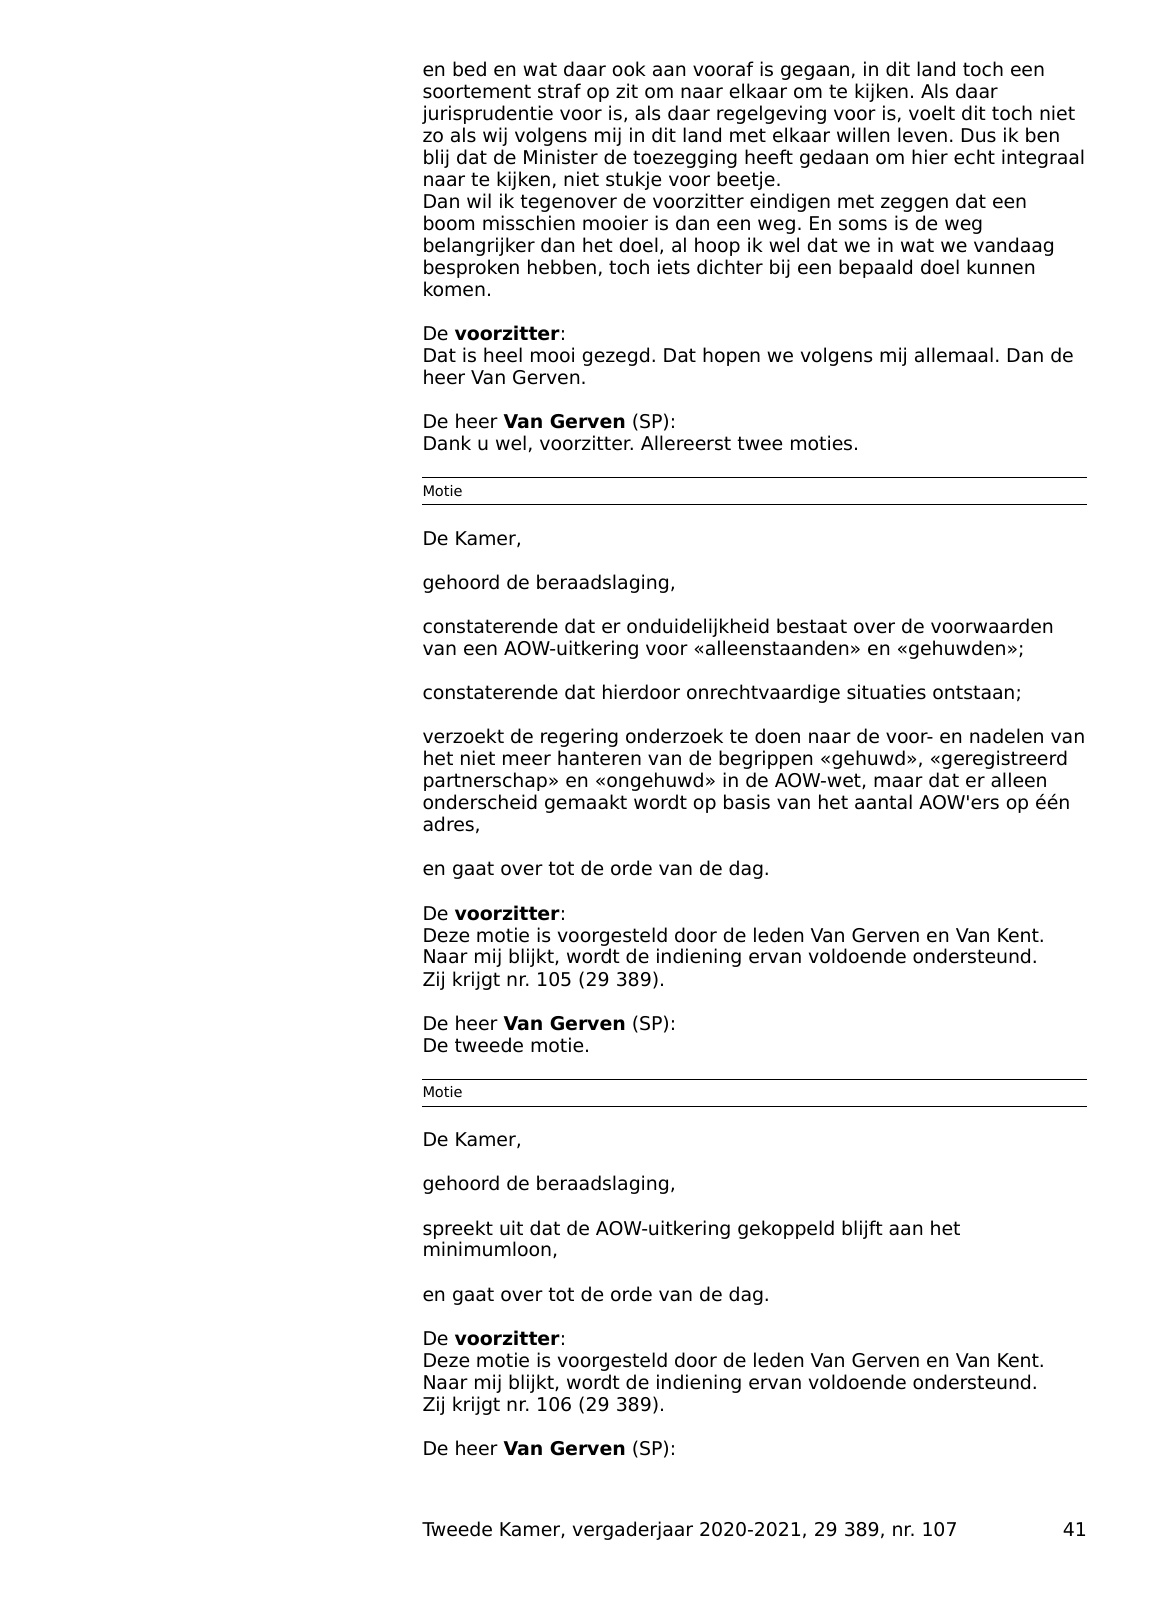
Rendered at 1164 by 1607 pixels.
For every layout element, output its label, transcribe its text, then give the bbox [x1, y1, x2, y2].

text verzoekt de regering onderzoek te doen naar de voor- en nadelen van het niet meer hanteren van de begrippen «gehuwd», «geregistreerd partnerschap» en «ongehuwd» in de AOW-wet, maar dat er alleen onderscheid gemaakt wordt op basis van het aantal AOW'ers op één adres, [422, 726, 1087, 836]
text De Kamer, [422, 528, 1087, 549]
text en gaat over tot de orde van de dag. [422, 858, 1087, 880]
text Dank u wel, voorzitter. Allereerst twee moties. [422, 433, 1087, 455]
text en bed en wat daar ook aan vooraf is gegaan, in dit land toch een soortement straf op zit om naar elkaar om te kijken. Als daar jurisprudentie voor is, als daar regelgeving voor is, voelt dit toch niet zo als wij volgens mij in dit land met elkaar willen leven. Dus ik ben blij dat de Minister de toezegging heeft gedaan om hier echt integraal naar te kijken, niet stukje voor beetje. [422, 59, 1087, 191]
text Deze motie is voorgesteld door de leden Van Gerven en Van Kent. Naar mij blijkt, wordt de indiening ervan voldoende ondersteund. [422, 924, 1087, 968]
text De heer Van Gerven (SP): [422, 1013, 1087, 1034]
text Zij krijgt nr. 106 (29 389). [422, 1394, 1087, 1416]
table_header Motie [422, 478, 1087, 504]
text Deze motie is voorgesteld door de leden Van Gerven en Van Kent. Naar mij blijkt, wordt de indiening ervan voldoende ondersteund. [422, 1350, 1087, 1394]
text De voorzitter: [422, 323, 1087, 345]
text constaterende dat hierdoor onrechtvaardige situaties ontstaan; [422, 682, 1087, 704]
text spreekt uit dat de AOW-uitkering gekoppeld blijft aan het minimumloon, [422, 1217, 1087, 1261]
text De tweede motie. [422, 1034, 1087, 1057]
table_header Motie [422, 1080, 1087, 1106]
text De heer Van Gerven (SP): [422, 411, 1087, 433]
text gehoord de beraadslaging, [422, 1173, 1087, 1195]
text gehoord de beraadslaging, [422, 572, 1087, 594]
text Dat is heel mooi gezegd. Dat hopen we volgens mij allemaal. Dan de heer Van Gerven. [422, 345, 1087, 389]
text Zij krijgt nr. 105 (29 389). [422, 968, 1087, 990]
text en gaat over tot de orde van de dag. [422, 1283, 1087, 1306]
text De Kamer, [422, 1129, 1087, 1151]
text Dan wil ik tegenover de voorzitter eindigen met zeggen dat een boom misschien mooier is dan een weg. En soms is de weg belangrijker dan het doel, al hoop ik wel dat we in wat we vandaag besproken hebben, toch iets dichter bij een bepaald doel kunnen komen. [422, 191, 1087, 301]
text De voorzitter: [422, 1328, 1087, 1350]
text constaterende dat er onduidelijkheid bestaat over de voorwaarden van een AOW-uitkering voor «alleenstaanden» en «gehuwden»; [422, 616, 1087, 660]
text De heer Van Gerven (SP): [422, 1438, 1087, 1460]
text De voorzitter: [422, 902, 1087, 924]
